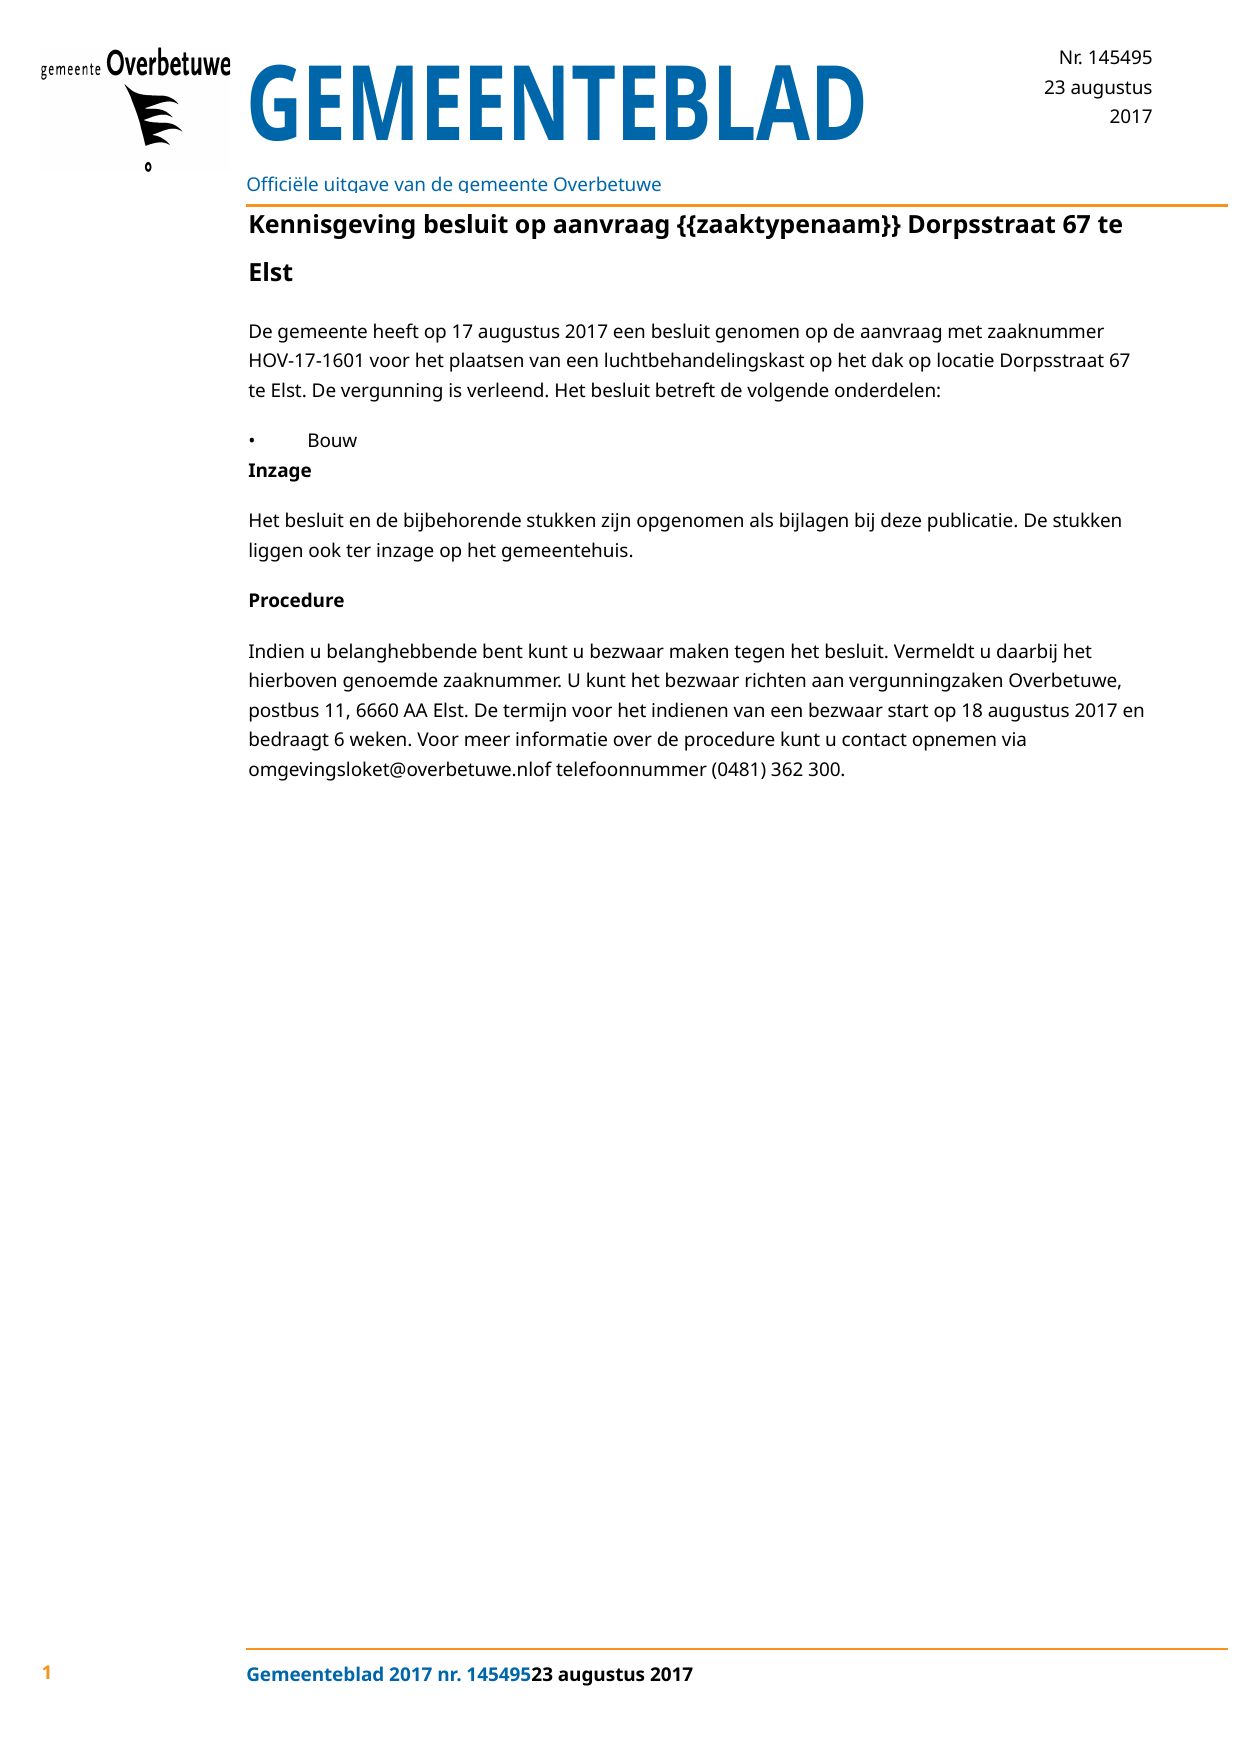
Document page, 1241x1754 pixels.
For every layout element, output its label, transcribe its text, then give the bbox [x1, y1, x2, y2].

text Het besluit en de bijbehorende stukken zijn opgenomen als bijlagen bij deze publicatie. De stukken liggen ook ter inzage op het gemeentehuis. [248, 507, 1152, 563]
text Procedure [248, 587, 1152, 613]
picture [41, 47, 231, 172]
text Indien u belanghebbende bent kunt u bezwaar maken tegen het besluit. Vermeldt u daarbij het hierboven genoemde zaaknummer. U kunt het bezwaar richten aan vergunningzaken Overbetuwe, postbus 11, 6660 AA Elst. De termijn voor het indienen van een bezwaar start op 18 augustus 2017 en bedraagt 6 weken. Voor meer informatie over de procedure kunt u contact opnemen via omgevingsloket@overbetuwe.nlof telefoonnummer (0481) 362 300. [248, 638, 1152, 782]
text Inzage [248, 457, 1152, 483]
text De gemeente heeft op 17 augustus 2017 een besluit genomen op de aanvraag met zaaknummer HOV-17-1601 voor het plaatsen van een luchtbehandelingskast op het dak op locatie Dorpsstraat 67 te Elst. De vergunning is verleend. Het besluit betreft de volgende onderdelen: [248, 318, 1152, 403]
list Bouw [248, 427, 1152, 453]
text Kennisgeving besluit op aanvraag {{zaaktypenaam}} Dorpsstraat 67 te Elst [248, 207, 1152, 288]
